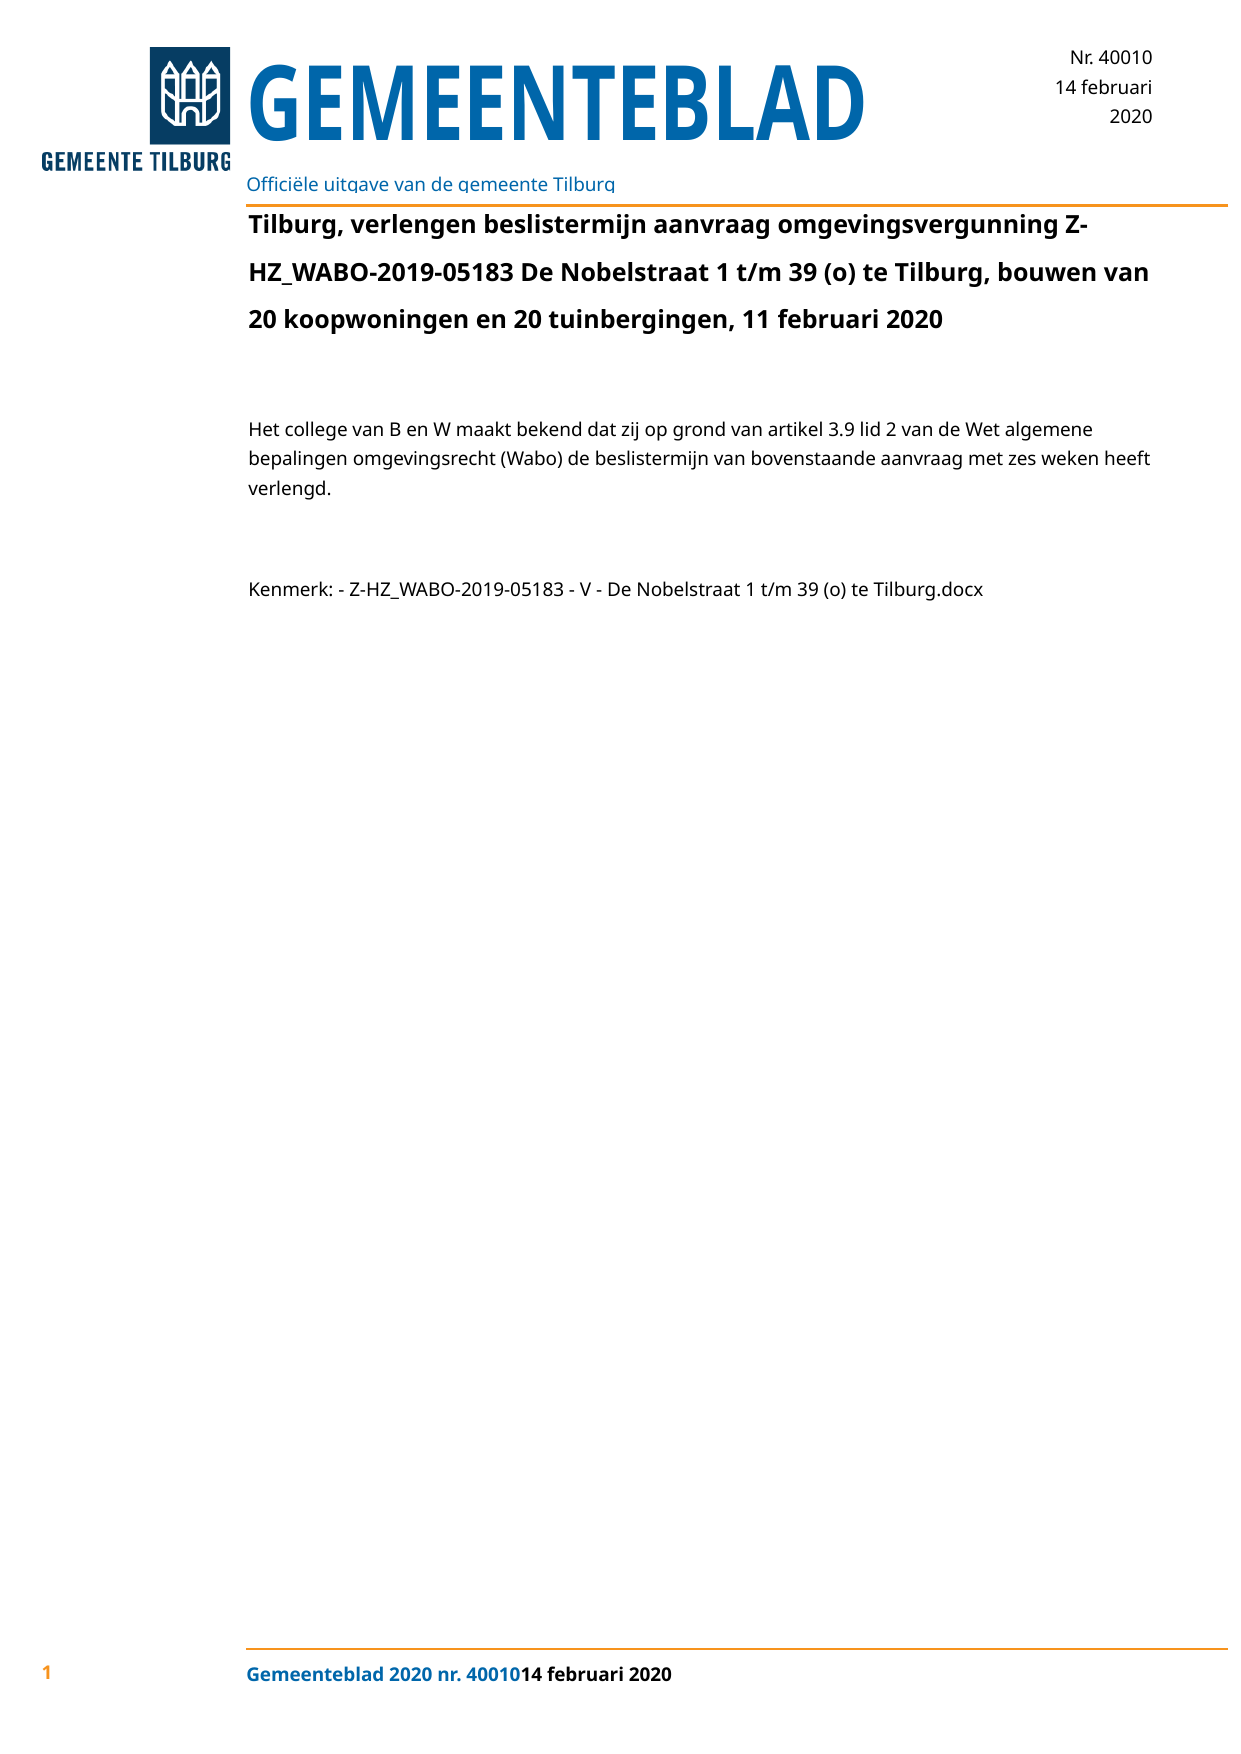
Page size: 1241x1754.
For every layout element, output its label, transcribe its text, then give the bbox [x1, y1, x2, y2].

text Het college van B en W maakt bekend dat zij op grond van artikel 3.9 lid 2 van de Wet algemene bepalingen omgevingsrecht (Wabo) de beslistermijn van bovenstaande aanvraag met zes weken heeft verlengd. [248, 416, 1152, 501]
text Tilburg, verlengen beslistermijn aanvraag omgevingsvergunning Z-HZ_WABO-2019-05183 De Nobelstraat 1 t/m 39 (o) te Tilburg, bouwen van 20 koopwoningen en 20 tuinbergingen, 11 februari 2020 [248, 207, 1152, 336]
text Kenmerk: - Z-HZ_WABO-2019-05183 - V - De Nobelstraat 1 t/m 39 (o) te Tilburg.docx [248, 576, 1152, 602]
picture [41, 47, 231, 172]
